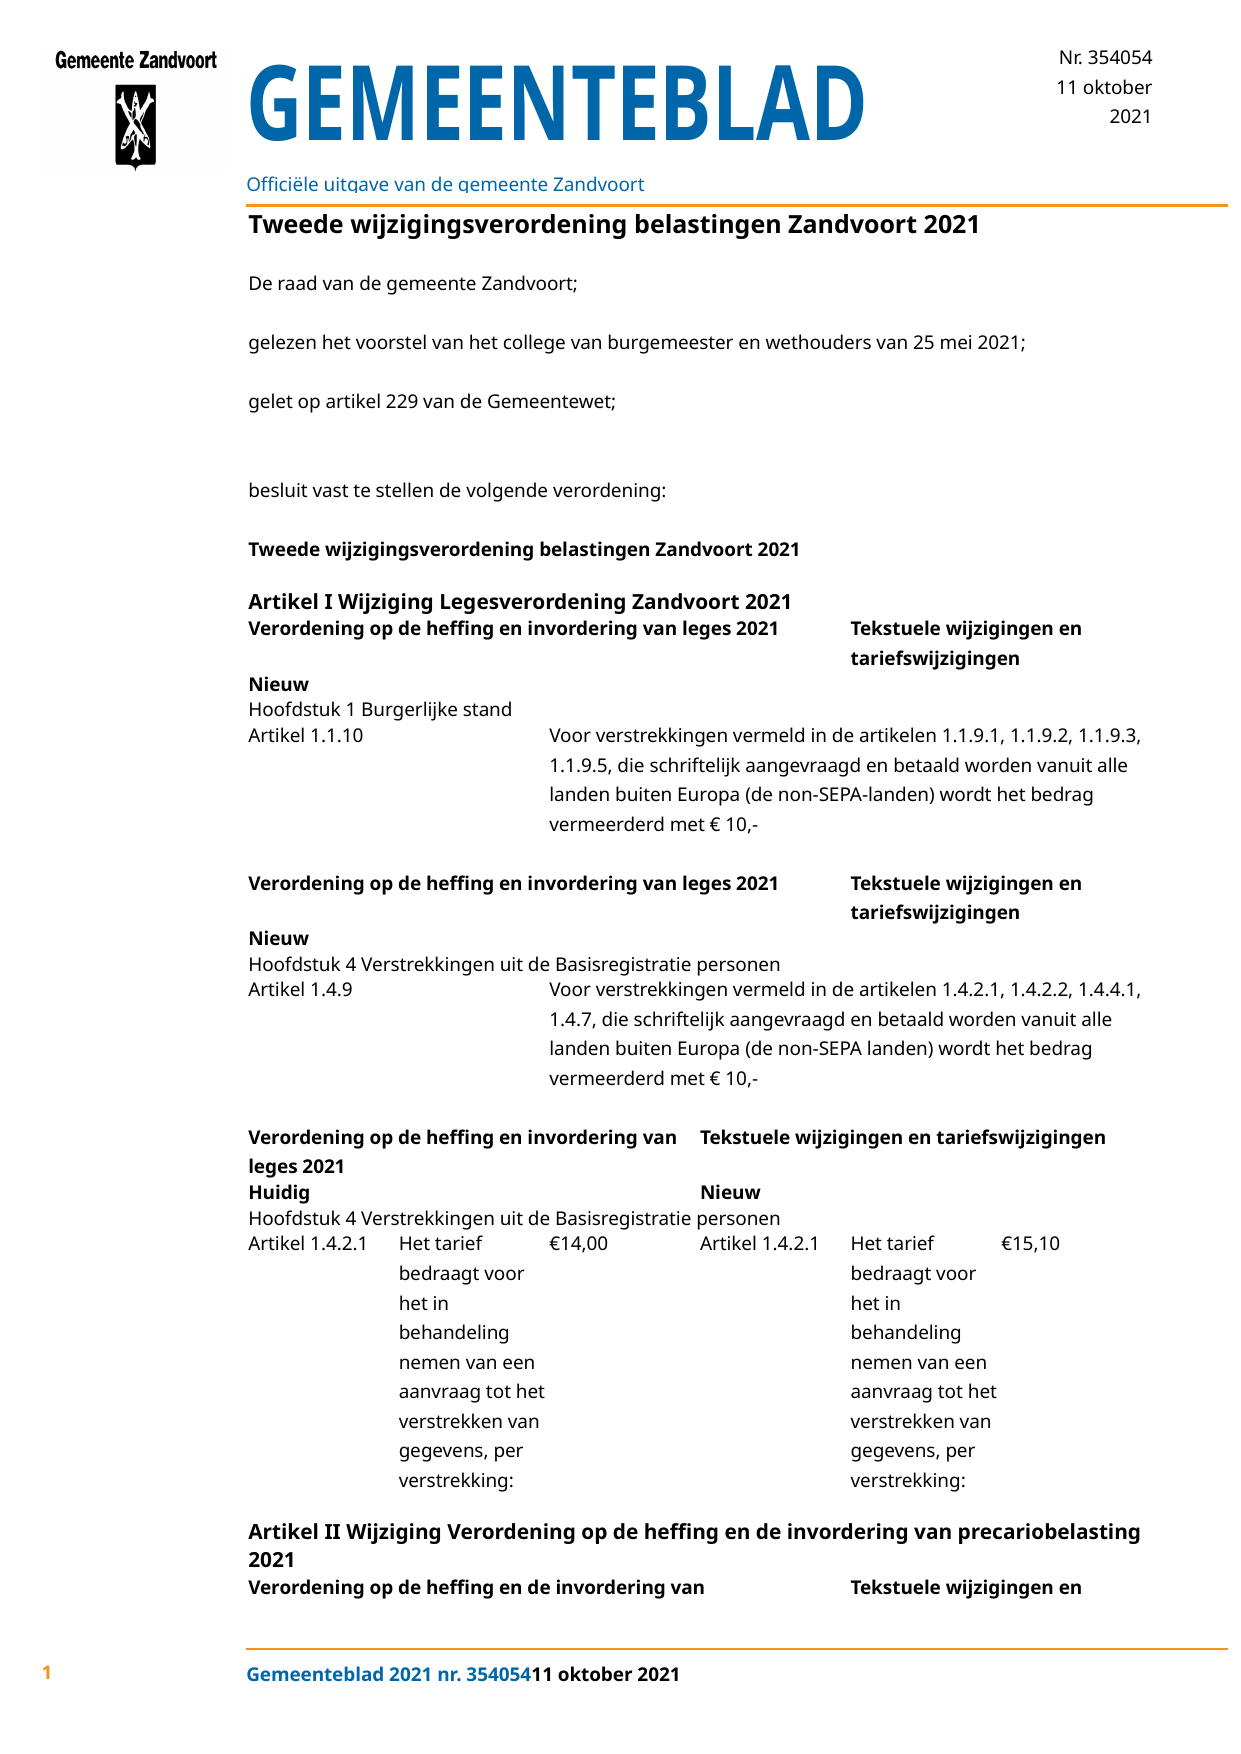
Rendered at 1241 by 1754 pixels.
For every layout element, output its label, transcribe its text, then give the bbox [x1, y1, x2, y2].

table_cell Artikel 1.4.2.1 [700, 1231, 850, 1493]
table_cell Artikel 1.1.10 [248, 722, 549, 837]
text Artikel II Wijziging Verordening op de heffing en de invordering van precariobelasting 2021 [248, 1517, 1152, 1574]
table_cell Hoofdstuk 1 Burgerlijke stand [248, 697, 1152, 722]
table_cell Voor verstrekkingen vermeld in de artikelen 1.4.2.1, 1.4.2.2, 1.4.4.1, 1.4.7, die schriftelijk aangevraagd en betaald worden vanuit alle landen buiten Europa (de non-SEPA landen) wordt het bedrag vermeerderd met € 10,- [549, 976, 1152, 1091]
table_cell Nieuw [700, 1179, 1152, 1205]
table_header Tekstuele wijzigingen en [850, 1574, 1152, 1600]
table_cell Artikel 1.4.9 [248, 976, 549, 1091]
text Tweede wijzigingsverordening belastingen Zandvoort 2021 [248, 537, 1152, 562]
table_cell Nieuw [248, 925, 1152, 951]
text gelet op artikel 229 van de Gemeentewet; [248, 389, 1152, 414]
table_cell Huidig [248, 1179, 700, 1205]
text gelezen het voorstel van het college van burgemeester en wethouders van 25 mei 2021; [248, 329, 1152, 355]
table_cell Nieuw [248, 671, 1152, 697]
table_header Tekstuele wijzigingen en tariefswijzigingen [850, 870, 1152, 925]
table_cell €15,10 [1001, 1231, 1152, 1493]
table_cell Voor verstrekkingen vermeld in de artikelen 1.1.9.1, 1.1.9.2, 1.1.9.3, 1.1.9.5, die schriftelijk aangevraagd en betaald worden vanuit alle landen buiten Europa (de non-SEPA-landen) wordt het bedrag vermeerderd met € 10,- [549, 722, 1152, 837]
table_cell Hoofdstuk 4 Verstrekkingen uit de Basisregistratie personen [248, 1205, 1152, 1231]
text besluit vast te stellen de volgende verordening: [248, 477, 1152, 503]
table_header Tekstuele wijzigingen en tariefswijzigingen [700, 1124, 1152, 1179]
table_cell Hoofdstuk 4 Verstrekkingen uit de Basisregistratie personen [248, 951, 1152, 976]
table_header Verordening op de heffing en de invordering van [248, 1574, 850, 1600]
table_cell Artikel 1.4.2.1 [248, 1231, 398, 1493]
table_header Verordening op de heffing en invordering van leges 2021 [248, 1124, 700, 1179]
text Artikel I Wijziging Legesverordening Zandvoort 2021 [248, 587, 1152, 615]
table_cell €14,00 [549, 1231, 700, 1493]
picture [41, 47, 231, 172]
table_cell Het tarief bedraagt voor het in behandeling nemen van een aanvraag tot het verstrekken van gegevens, per verstrekking: [399, 1231, 549, 1493]
text De raad van de gemeente Zandvoort; [248, 270, 1152, 296]
table_header Tekstuele wijzigingen en tariefswijzigingen [850, 616, 1152, 671]
text Tweede wijzigingsverordening belastingen Zandvoort 2021 [248, 207, 1152, 241]
table_cell Het tarief bedraagt voor het in behandeling nemen van een aanvraag tot het verstrekken van gegevens, per verstrekking: [850, 1231, 1001, 1493]
table_header Verordening op de heffing en invordering van leges 2021 [248, 870, 850, 925]
table_header Verordening op de heffing en invordering van leges 2021 [248, 616, 850, 671]
